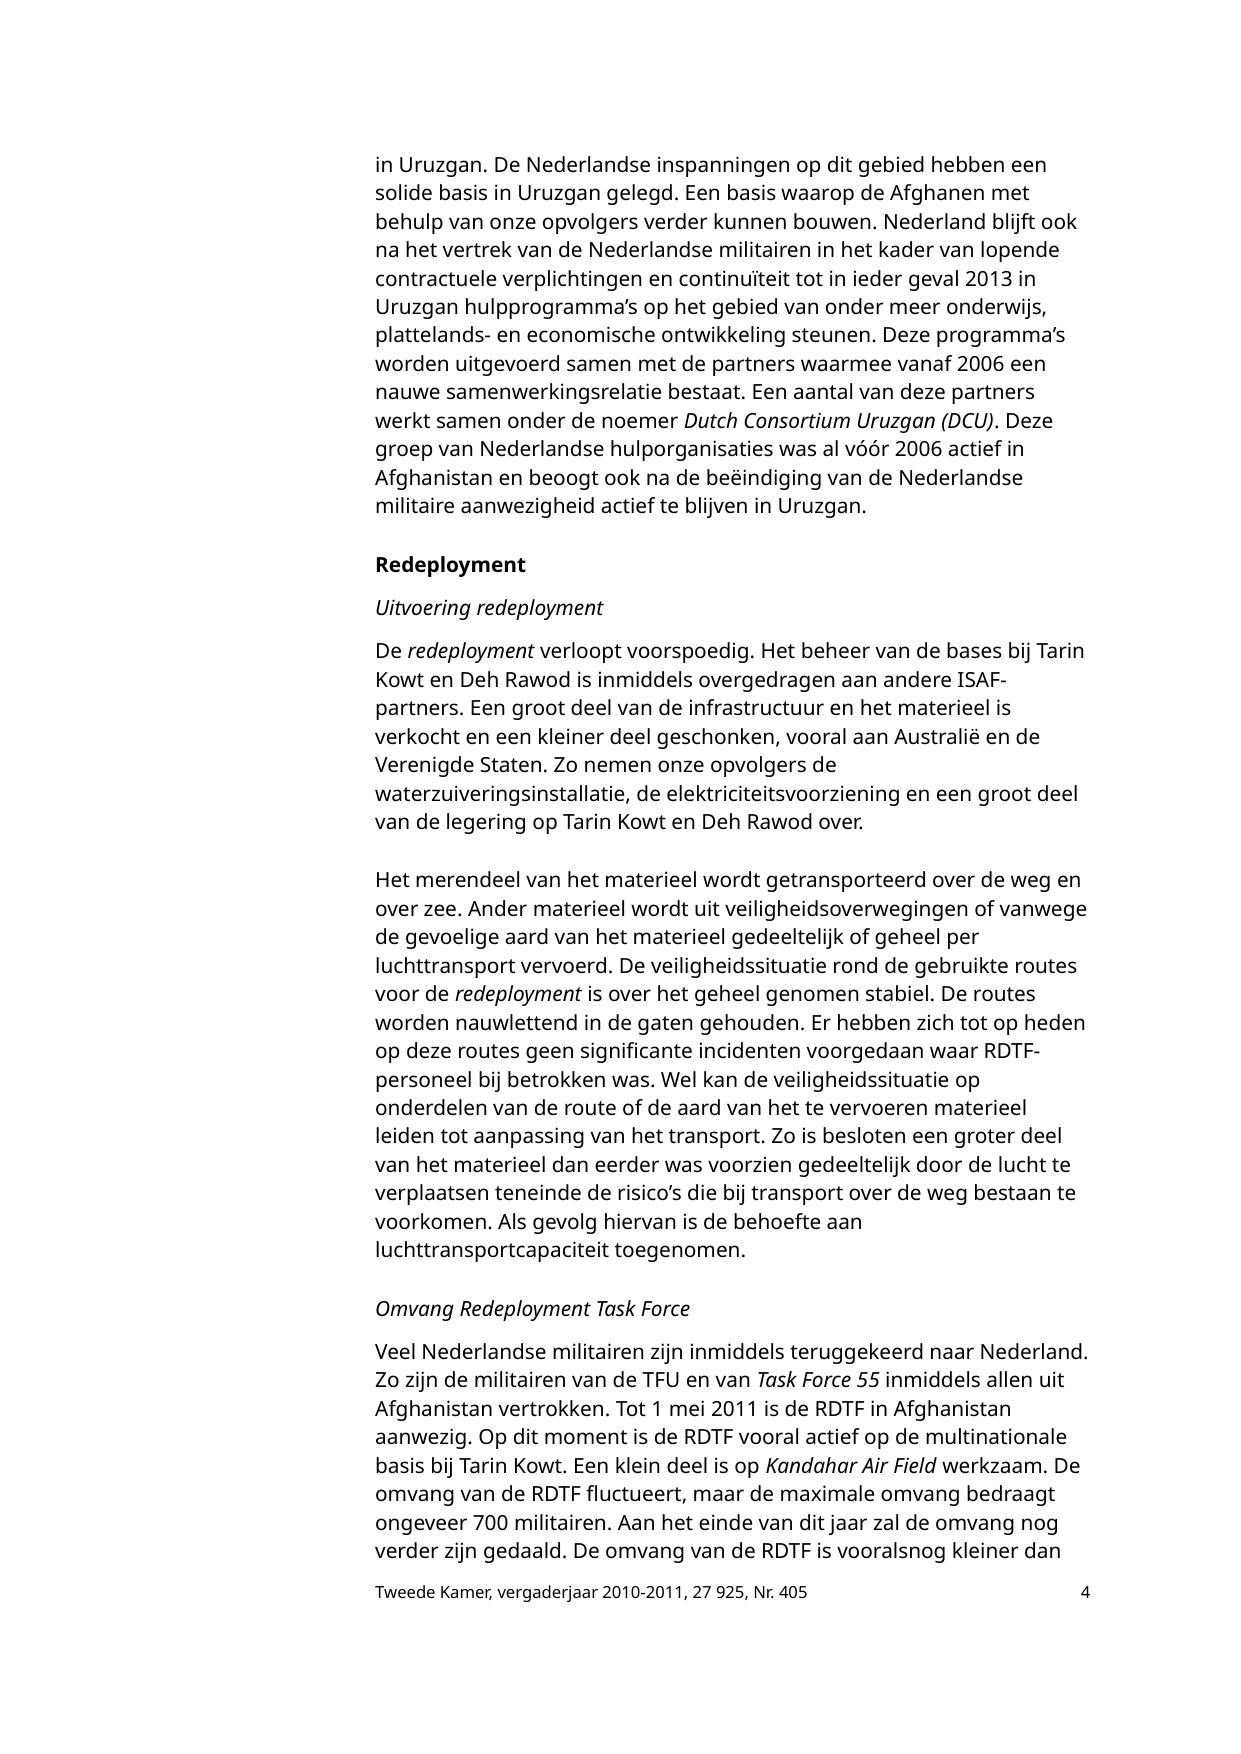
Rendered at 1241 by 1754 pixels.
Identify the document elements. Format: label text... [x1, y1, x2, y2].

text Uitvoering redeployment [375, 593, 1090, 622]
text Redeployment [375, 550, 1090, 578]
text De redeployment verloopt voorspoedig. Het beheer van de bases bij Tarin Kowt en Deh Rawod is inmiddels overgedragen aan andere ISAF-partners. Een groot deel van de infrastructuur en het materieel is verkocht en een kleiner deel geschonken, vooral aan Australië en de Verenigde Staten. Zo nemen onze opvolgers de waterzuiveringsinstallatie, de elektriciteitsvoorziening en een groot deel van de legering op Tarin Kowt en Deh Rawod over. [375, 637, 1090, 836]
text Omvang Redeployment Task Force [375, 1294, 1090, 1322]
text Veel Nederlandse militairen zijn inmiddels teruggekeerd naar Nederland. Zo zijn de militairen van de TFU en van Task Force 55 inmiddels allen uit Afghanistan vertrokken. Tot 1 mei 2011 is de RDTF in Afghanistan aanwezig. Op dit moment is de RDTF vooral actief op de multinationale basis bij Tarin Kowt. Een klein deel is op Kandahar Air Field werkzaam. De omvang van de RDTF fluctueert, maar de maximale omvang bedraagt ongeveer 700 militairen. Aan het einde van dit jaar zal de omvang nog verder zijn gedaald. De omvang van de RDTF is vooralsnog kleiner dan [375, 1337, 1090, 1565]
text Het merendeel van het materieel wordt getransporteerd over de weg en over zee. Ander materieel wordt uit veiligheidsoverwegingen of vanwege de gevoelige aard van het materieel gedeeltelijk of geheel per luchttransport vervoerd. De veiligheidssituatie rond de gebruikte routes voor de redeployment is over het geheel genomen stabiel. De routes worden nauwlettend in de gaten gehouden. Er hebben zich tot op heden op deze routes geen significante incidenten voorgedaan waar RDTF-personeel bij betrokken was. Wel kan de veiligheidssituatie op onderdelen van de route of de aard van het te vervoeren materieel leiden tot aanpassing van het transport. Zo is besloten een groter deel van het materieel dan eerder was voorzien gedeeltelijk door de lucht te verplaatsen teneinde de risico’s die bij transport over de weg bestaan te voorkomen. Als gevolg hiervan is de behoefte aan luchttransportcapaciteit toegenomen. [375, 866, 1090, 1264]
text in Uruzgan. De Nederlandse inspanningen op dit gebied hebben een solide basis in Uruzgan gelegd. Een basis waarop de Afghanen met behulp van onze opvolgers verder kunnen bouwen. Nederland blijft ook na het vertrek van de Nederlandse militairen in het kader van lopende contractuele verplichtingen en continuïteit tot in ieder geval 2013 in Uruzgan hulpprogramma’s op het gebied van onder meer onderwijs, plattelands- en economische ontwikkeling steunen. Deze programma’s worden uitgevoerd samen met de partners waarmee vanaf 2006 een nauwe samenwerkingsrelatie bestaat. Een aantal van deze partners werkt samen onder de noemer Dutch Consortium Uruzgan (DCU). Deze groep van Nederlandse hulporganisaties was al vóór 2006 actief in Afghanistan en beoogt ook na de beëindiging van de Nederlandse militaire aanwezigheid actief te blijven in Uruzgan. [375, 150, 1090, 520]
